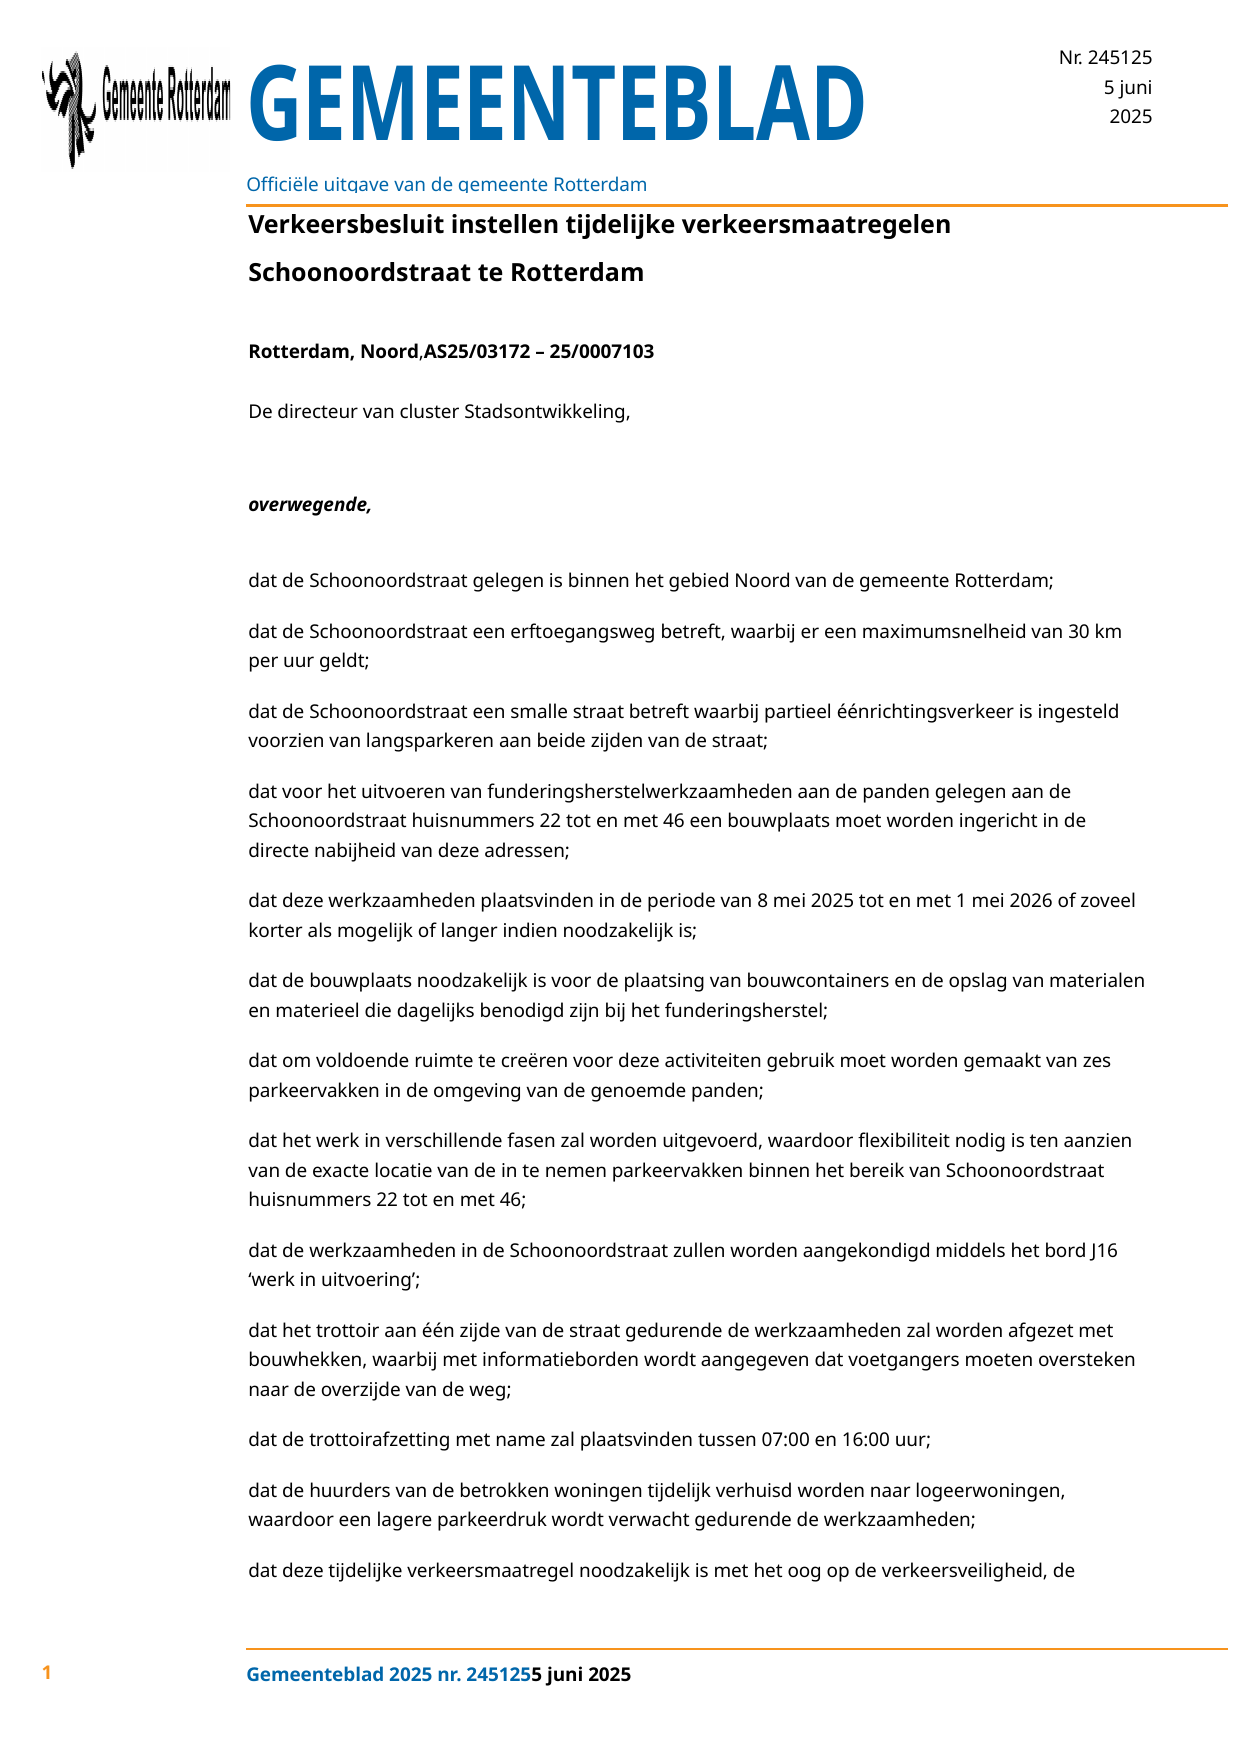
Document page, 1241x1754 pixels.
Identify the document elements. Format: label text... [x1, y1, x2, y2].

text overwegende, [248, 491, 1152, 517]
text dat de werkzaamheden in de Schoonoordstraat zullen worden aangekondigd middels het bord J16 ‘werk in uitvoering’; [248, 1237, 1152, 1292]
text dat deze tijdelijke verkeersmaatregel noodzakelijk is met het oog op de verkeersveiligheid, de [248, 1557, 1152, 1583]
text dat de trottoirafzetting met name zal plaatsvinden tussen 07:00 en 16:00 uur; [248, 1427, 1152, 1452]
text Verkeersbesluit instellen tijdelijke verkeersmaatregelen Schoonoordstraat te Rotterdam [248, 207, 1152, 288]
text dat de Schoonoordstraat een smalle straat betreft waarbij partieel éénrichtingsverkeer is ingesteld voorzien van langsparkeren aan beide zijden van de straat; [248, 698, 1152, 753]
text dat de Schoonoordstraat een erftoegangsweg betreft, waarbij er een maximumsnelheid van 30 km per uur geldt; [248, 618, 1152, 673]
text dat om voldoende ruimte te creëren voor deze activiteiten gebruik moet worden gemaakt van zes parkeervakken in de omgeving van de genoemde panden; [248, 1047, 1152, 1103]
text dat de huurders van de betrokken woningen tijdelijk verhuisd worden naar logeerwoningen, waardoor een lagere parkeerdruk wordt verwacht gedurende de werkzaamheden; [248, 1477, 1152, 1532]
text dat het werk in verschillende fasen zal worden uitgevoerd, waardoor flexibiliteit nodig is ten aanzien van de exacte locatie van de in te nemen parkeervakken binnen het bereik van Schoonoordstraat huisnummers 22 tot en met 46; [248, 1127, 1152, 1212]
text dat voor het uitvoeren van funderingsherstelwerkzaamheden aan de panden gelegen aan de Schoonoordstraat huisnummers 22 tot en met 46 een bouwplaats moet worden ingericht in de directe nabijheid van deze adressen; [248, 778, 1152, 863]
text De directeur van cluster Stadsontwikkeling, [248, 398, 1152, 423]
text dat deze werkzaamheden plaatsvinden in de periode van 8 mei 2025 tot en met 1 mei 2026 of zoveel korter als mogelijk of langer indien noodzakelijk is; [248, 887, 1152, 943]
text dat de Schoonoordstraat gelegen is binnen het gebied Noord van de gemeente Rotterdam; [248, 567, 1152, 593]
text dat de bouwplaats noodzakelijk is voor de plaatsing van bouwcontainers en de opslag van materialen en materieel die dagelijks benodigd zijn bij het funderingsherstel; [248, 967, 1152, 1023]
picture [41, 47, 231, 172]
text Rotterdam, Noord,AS25/03172 – 25/0007103 [248, 339, 1152, 364]
text dat het trottoir aan één zijde van de straat gedurende de werkzaamheden zal worden afgezet met bouwhekken, waarbij met informatieborden wordt aangegeven dat voetgangers moeten oversteken naar de overzijde van de weg; [248, 1317, 1152, 1402]
